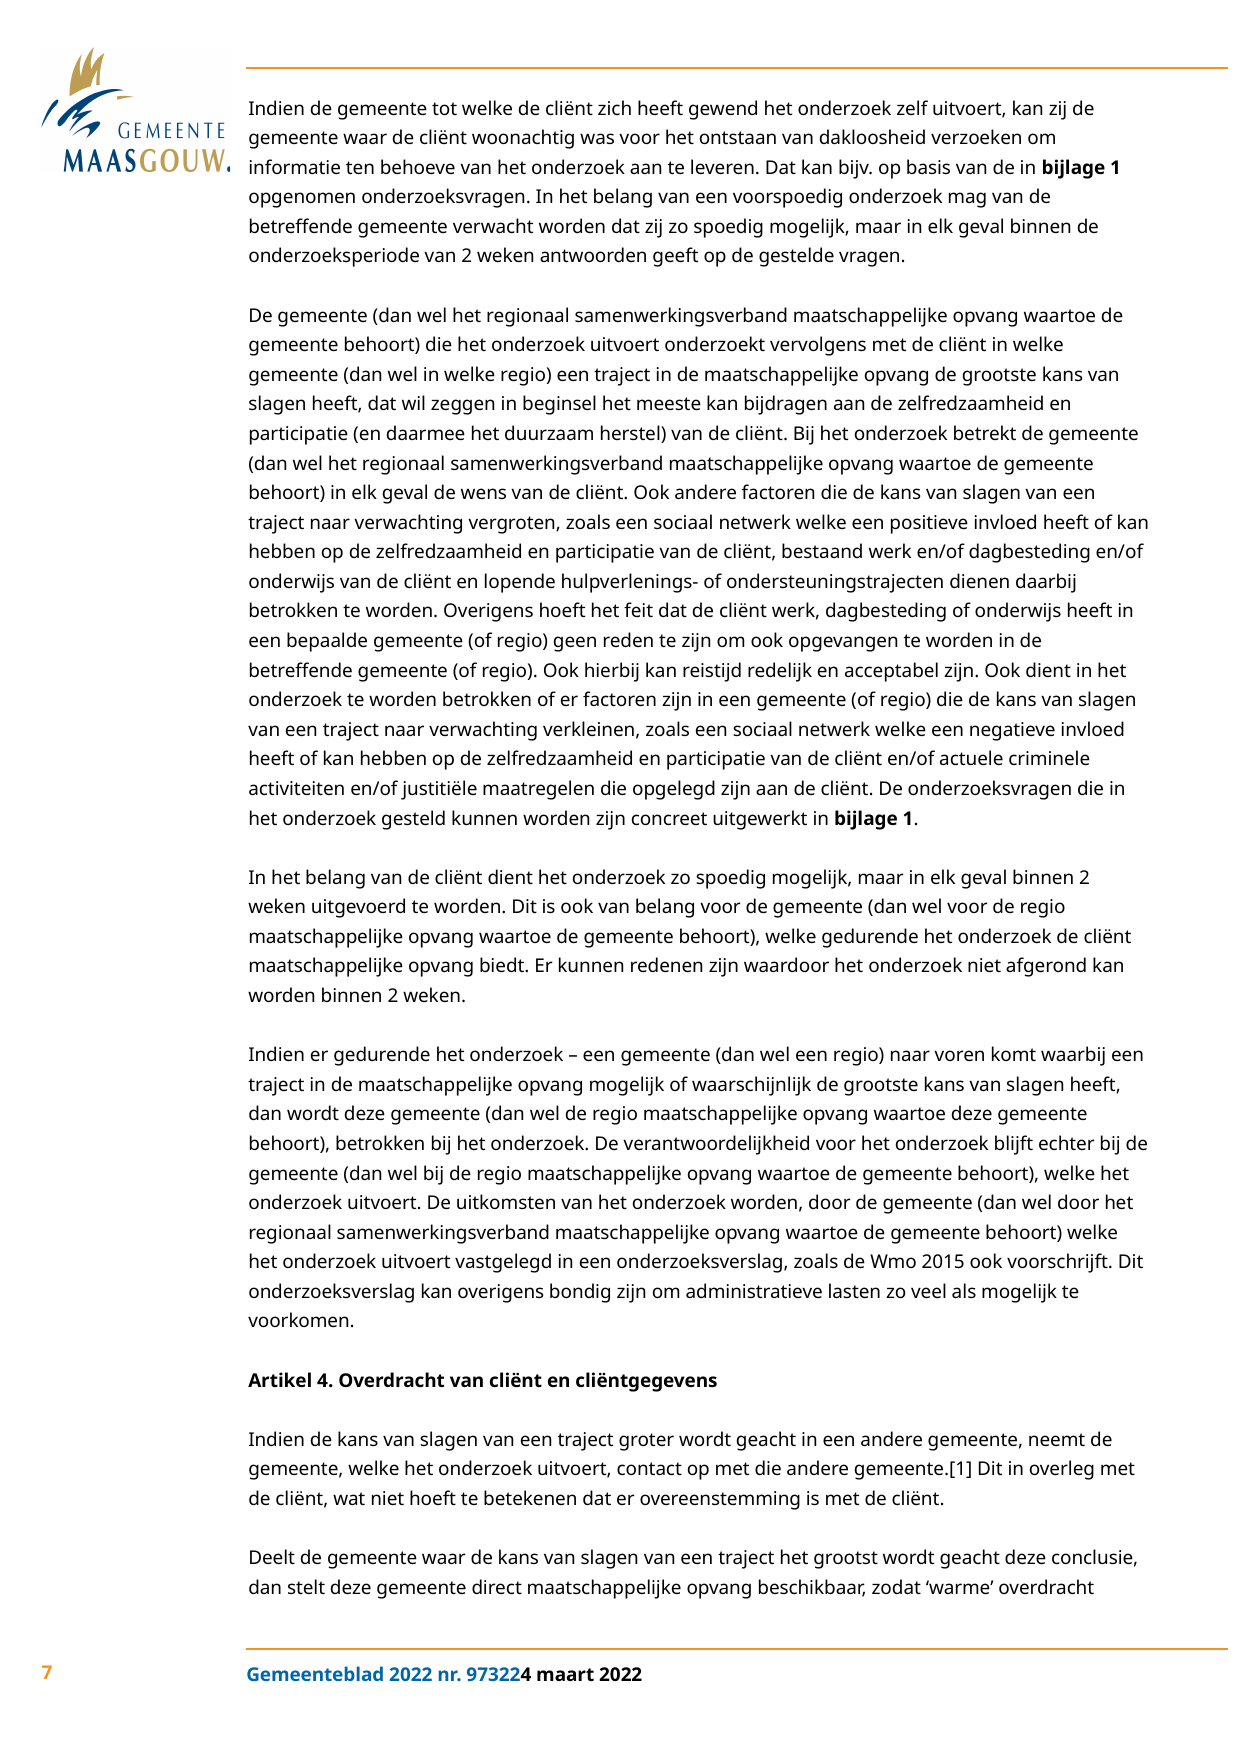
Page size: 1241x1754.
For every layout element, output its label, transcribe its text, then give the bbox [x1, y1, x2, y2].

picture [41, 47, 231, 172]
text Deelt de gemeente waar de kans van slagen van een traject het grootst wordt geacht deze conclusie, dan stelt deze gemeente direct maatschappelijke opvang beschikbaar, zodat ‘warme’ overdracht [248, 1544, 1152, 1600]
text Indien de gemeente tot welke de cliënt zich heeft gewend het onderzoek zelf uitvoert, kan zij de gemeente waar de cliënt woonachtig was voor het ontstaan van dakloosheid verzoeken om informatie ten behoeve van het onderzoek aan te leveren. Dat kan bijv. op basis van de in bijlage 1 opgenomen onderzoeksvragen. In het belang van een voorspoedig onderzoek mag van de betreffende gemeente verwacht worden dat zij zo spoedig mogelijk, maar in elk geval binnen de onderzoeksperiode van 2 weken antwoorden geeft op de gestelde vragen. [248, 95, 1152, 268]
text Indien er gedurende het onderzoek – een gemeente (dan wel een regio) naar voren komt waarbij een traject in de maatschappelijke opvang mogelijk of waarschijnlijk de grootste kans van slagen heeft, dan wordt deze gemeente (dan wel de regio maatschappelijke opvang waartoe deze gemeente behoort), betrokken bij het onderzoek. De verantwoordelijkheid voor het onderzoek blijft echter bij de gemeente (dan wel bij de regio maatschappelijke opvang waartoe de gemeente behoort), welke het onderzoek uitvoert. De uitkomsten van het onderzoek worden, door de gemeente (dan wel door het regionaal samenwerkingsverband maatschappelijke opvang waartoe de gemeente behoort) welke het onderzoek uitvoert vastgelegd in een onderzoeksverslag, zoals de Wmo 2015 ook voorschrijft. Dit onderzoeksverslag kan overigens bondig zijn om administratieve lasten zo veel als mogelijk te voorkomen. [248, 1041, 1152, 1333]
text Artikel 4. Overdracht van cliënt en cliëntgegevens [248, 1367, 1152, 1393]
text In het belang van de cliënt dient het onderzoek zo spoedig mogelijk, maar in elk geval binnen 2 weken uitgevoerd te worden. Dit is ook van belang voor de gemeente (dan wel voor de regio maatschappelijke opvang waartoe de gemeente behoort), welke gedurende het onderzoek de cliënt maatschappelijke opvang biedt. Er kunnen redenen zijn waardoor het onderzoek niet afgerond kan worden binnen 2 weken. [248, 864, 1152, 1008]
text Indien de kans van slagen van een traject groter wordt geacht in een andere gemeente, neemt de gemeente, welke het onderzoek uitvoert, contact op met die andere gemeente.[1] Dit in overleg met de cliënt, wat niet hoeft te betekenen dat er overeenstemming is met de cliënt. [248, 1426, 1152, 1511]
text De gemeente (dan wel het regionaal samenwerkingsverband maatschappelijke opvang waartoe de gemeente behoort) die het onderzoek uitvoert onderzoekt vervolgens met de cliënt in welke gemeente (dan wel in welke regio) een traject in de maatschappelijke opvang de grootste kans van slagen heeft, dat wil zeggen in beginsel het meeste kan bijdragen aan de zelfredzaamheid en participatie (en daarmee het duurzaam herstel) van de cliënt. Bij het onderzoek betrekt de gemeente (dan wel het regionaal samenwerkingsverband maatschappelijke opvang waartoe de gemeente behoort) in elk geval de wens van de cliënt. Ook andere factoren die de kans van slagen van een traject naar verwachting vergroten, zoals een sociaal netwerk welke een positieve invloed heeft of kan hebben op de zelfredzaamheid en participatie van de cliënt, bestaand werk en/of dagbesteding en/of onderwijs van de cliënt en lopende hulpverlenings- of ondersteuningstrajecten dienen daarbij betrokken te worden. Overigens hoeft het feit dat de cliënt werk, dagbesteding of onderwijs heeft in een bepaalde gemeente (of regio) geen reden te zijn om ook opgevangen te worden in de betreffende gemeente (of regio). Ook hierbij kan reistijd redelijk en acceptabel zijn. Ook dient in het onderzoek te worden betrokken of er factoren zijn in een gemeente (of regio) die de kans van slagen van een traject naar verwachting verkleinen, zoals een sociaal netwerk welke een negatieve invloed heeft of kan hebben op de zelfredzaamheid en participatie van de cliënt en/of actuele criminele activiteiten en/of justitiële maatregelen die opgelegd zijn aan de cliënt. De onderzoeksvragen die in het onderzoek gesteld kunnen worden zijn concreet uitgewerkt in bijlage 1. [248, 302, 1152, 831]
